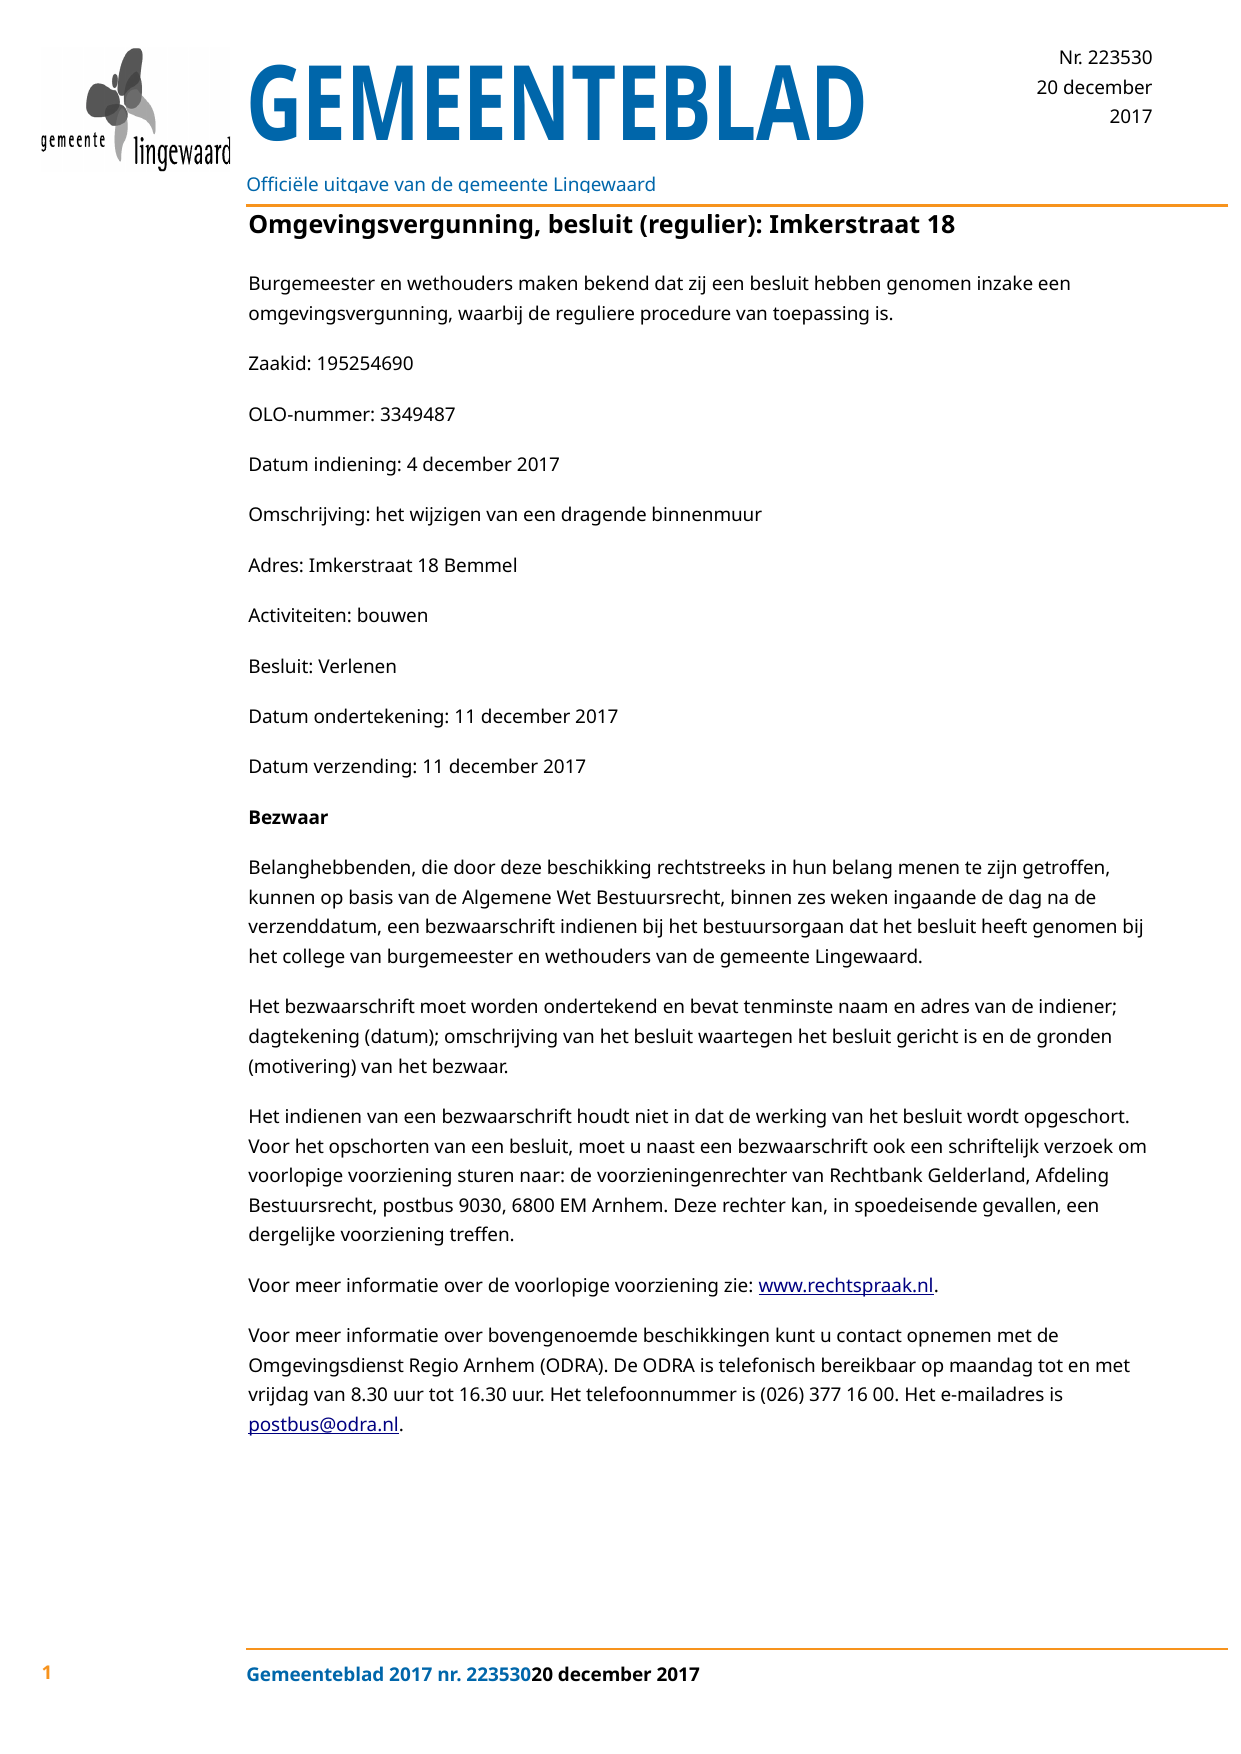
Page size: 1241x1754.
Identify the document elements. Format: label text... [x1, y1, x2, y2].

text Adres: Imkerstraat 18 Bemmel [248, 552, 1152, 578]
text Het indienen van een bezwaarschrift houdt niet in dat de werking van het besluit wordt opgeschort. Voor het opschorten van een besluit, moet u naast een bezwaarschrift ook een schriftelijk verzoek om voorlopige voorziening sturen naar: de voorzieningenrechter van Rechtbank Gelderland, Afdeling Bestuursrecht, postbus 9030, 6800 EM Arnhem. Deze rechter kan, in spoedeisende gevallen, een dergelijke voorziening treffen. [248, 1103, 1152, 1247]
text Zaakid: 195254690 [248, 350, 1152, 376]
text Activiteiten: bouwen [248, 602, 1152, 628]
text Voor meer informatie over bovengenoemde beschikkingen kunt u contact opnemen met de Omgevingsdienst Regio Arnhem (ODRA). De ODRA is telefonisch bereikbaar op maandag tot en met vrijdag van 8.30 uur tot 16.30 uur. Het telefoonnummer is (026) 377 16 00. Het e-mailadres is postbus@odra.nl. [248, 1322, 1152, 1437]
text Voor meer informatie over de voorlopige voorziening zie: www.rechtspraak.nl. [248, 1272, 1152, 1298]
text Omschrijving: het wijzigen van een dragende binnenmuur [248, 502, 1152, 527]
text Datum indiening: 4 december 2017 [248, 451, 1152, 477]
text Omgevingsvergunning, besluit (regulier): Imkerstraat 18 [248, 207, 1152, 241]
picture [41, 47, 231, 172]
text OLO-nummer: 3349487 [248, 401, 1152, 426]
text Het bezwaarschrift moet worden ondertekend en bevat tenminste naam en adres van de indiener; dagtekening (datum); omschrijving van het besluit waartegen het besluit gericht is en de gronden (motivering) van het bezwaar. [248, 994, 1152, 1078]
text Belanghebbenden, die door deze beschikking rechtstreeks in hun belang menen te zijn getroffen, kunnen op basis van de Algemene Wet Bestuursrecht, binnen zes weken ingaande de dag na de verzenddatum, een bezwaarschrift indienen bij het bestuursorgaan dat het besluit heeft genomen bij het college van burgemeester en wethouders van de gemeente Lingewaard. [248, 854, 1152, 969]
text Datum ondertekening: 11 december 2017 [248, 703, 1152, 729]
text Bezwaar [248, 804, 1152, 830]
text Burgemeester en wethouders maken bekend dat zij een besluit hebben genomen inzake een omgevingsvergunning, waarbij de reguliere procedure van toepassing is. [248, 270, 1152, 326]
text Besluit: Verlenen [248, 653, 1152, 678]
text Datum verzending: 11 december 2017 [248, 754, 1152, 779]
